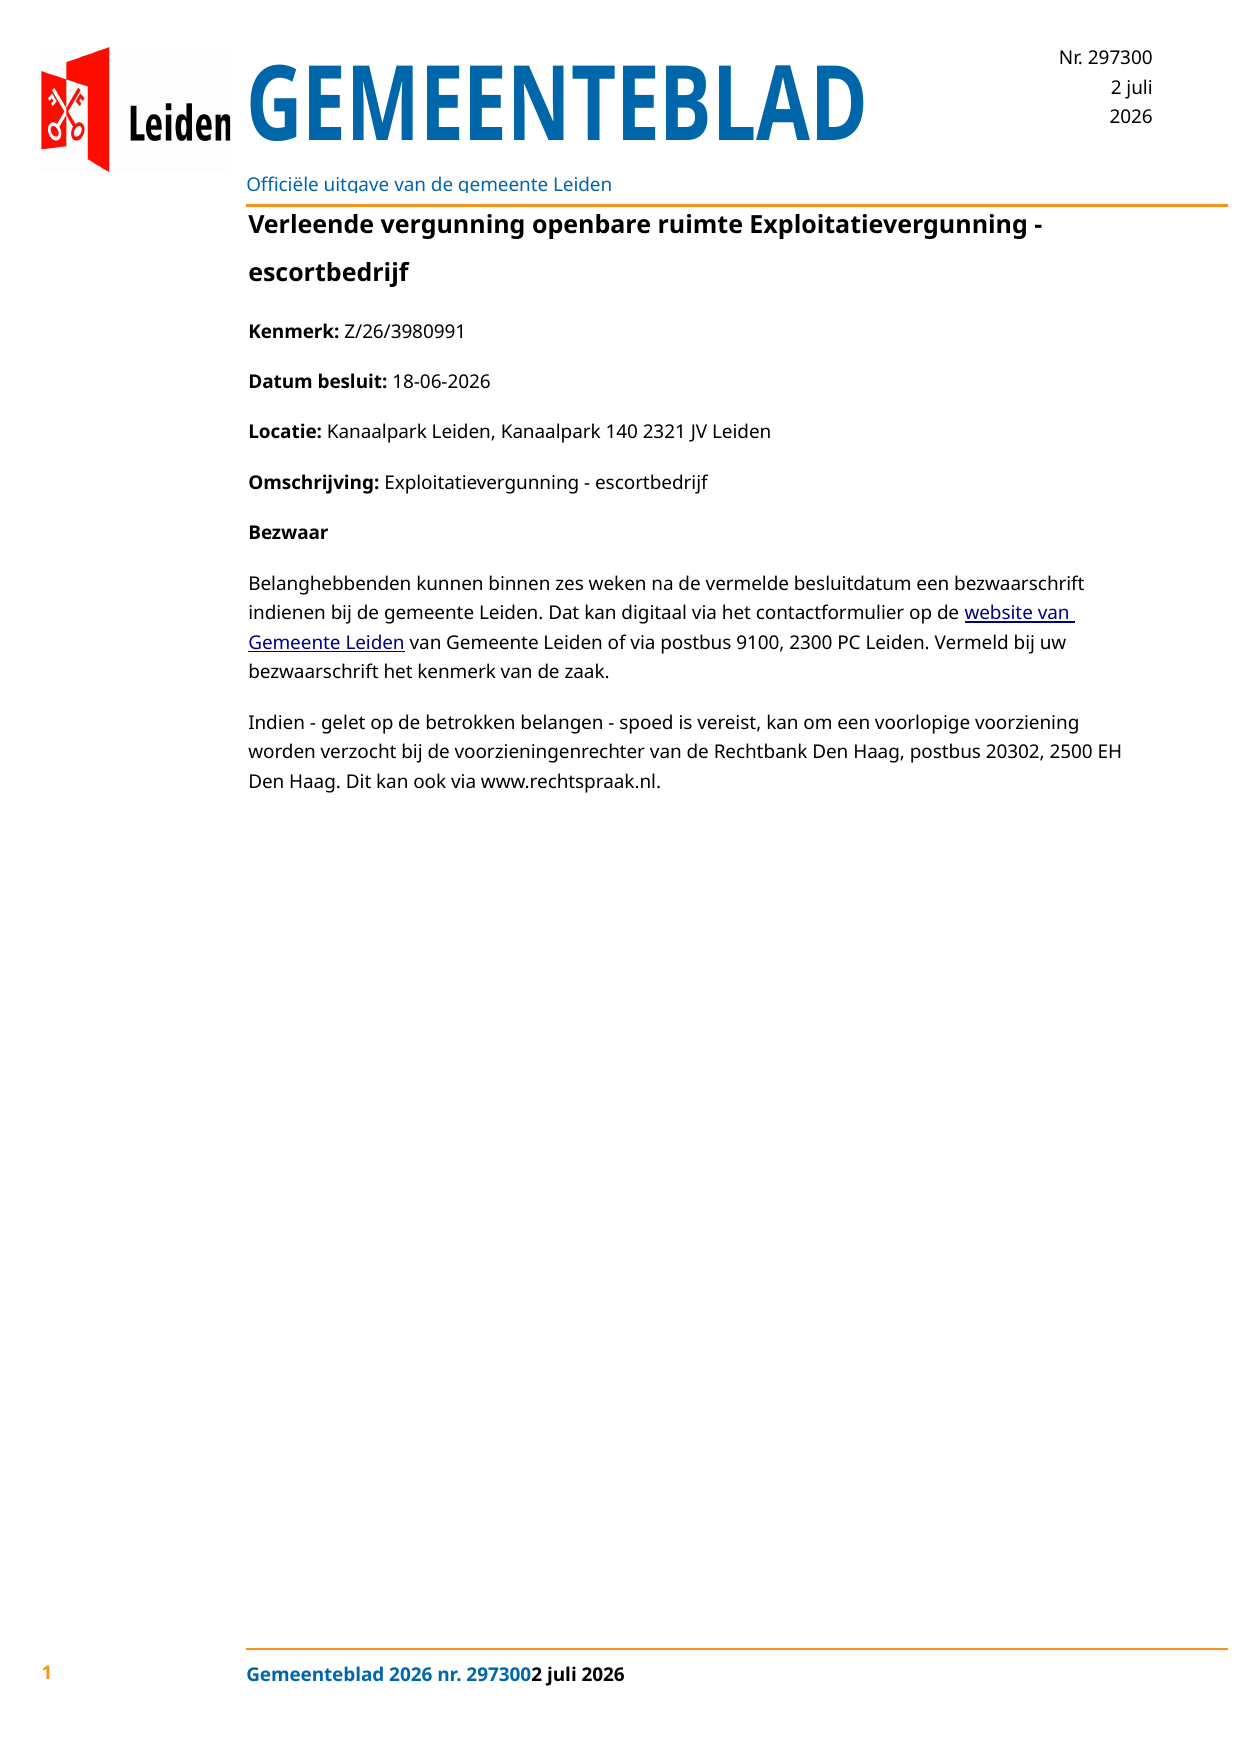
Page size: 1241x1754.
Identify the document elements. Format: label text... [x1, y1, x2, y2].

text Belanghebbenden kunnen binnen zes weken na de vermelde besluitdatum een bezwaarschrift indienen bij de gemeente Leiden. Dat kan digitaal via het contactformulier op de website van Gemeente Leiden van Gemeente Leiden of via postbus 9100, 2300 PC Leiden. Vermeld bij uw bezwaarschrift het kenmerk van de zaak. [248, 570, 1152, 684]
text Datum besluit: 18-06-2026 [248, 368, 1152, 394]
text Indien - gelet op de betrokken belangen - spoed is vereist, kan om een voorlopige voorziening worden verzocht bij de voorzieningenrechter van de Rechtbank Den Haag, postbus 20302, 2500 EH Den Haag. Dit kan ook via www.rechtspraak.nl. [248, 709, 1152, 794]
picture [41, 47, 231, 172]
text Omschrijving: Exploitatievergunning - escortbedrijf [248, 469, 1152, 495]
text Verleende vergunning openbare ruimte Exploitatievergunning - escortbedrijf [248, 207, 1152, 288]
text Bezwaar [248, 519, 1152, 545]
text Locatie: Kanaalpark Leiden, Kanaalpark 140 2321 JV Leiden [248, 419, 1152, 444]
text Kenmerk: Z/26/3980991 [248, 318, 1152, 344]
